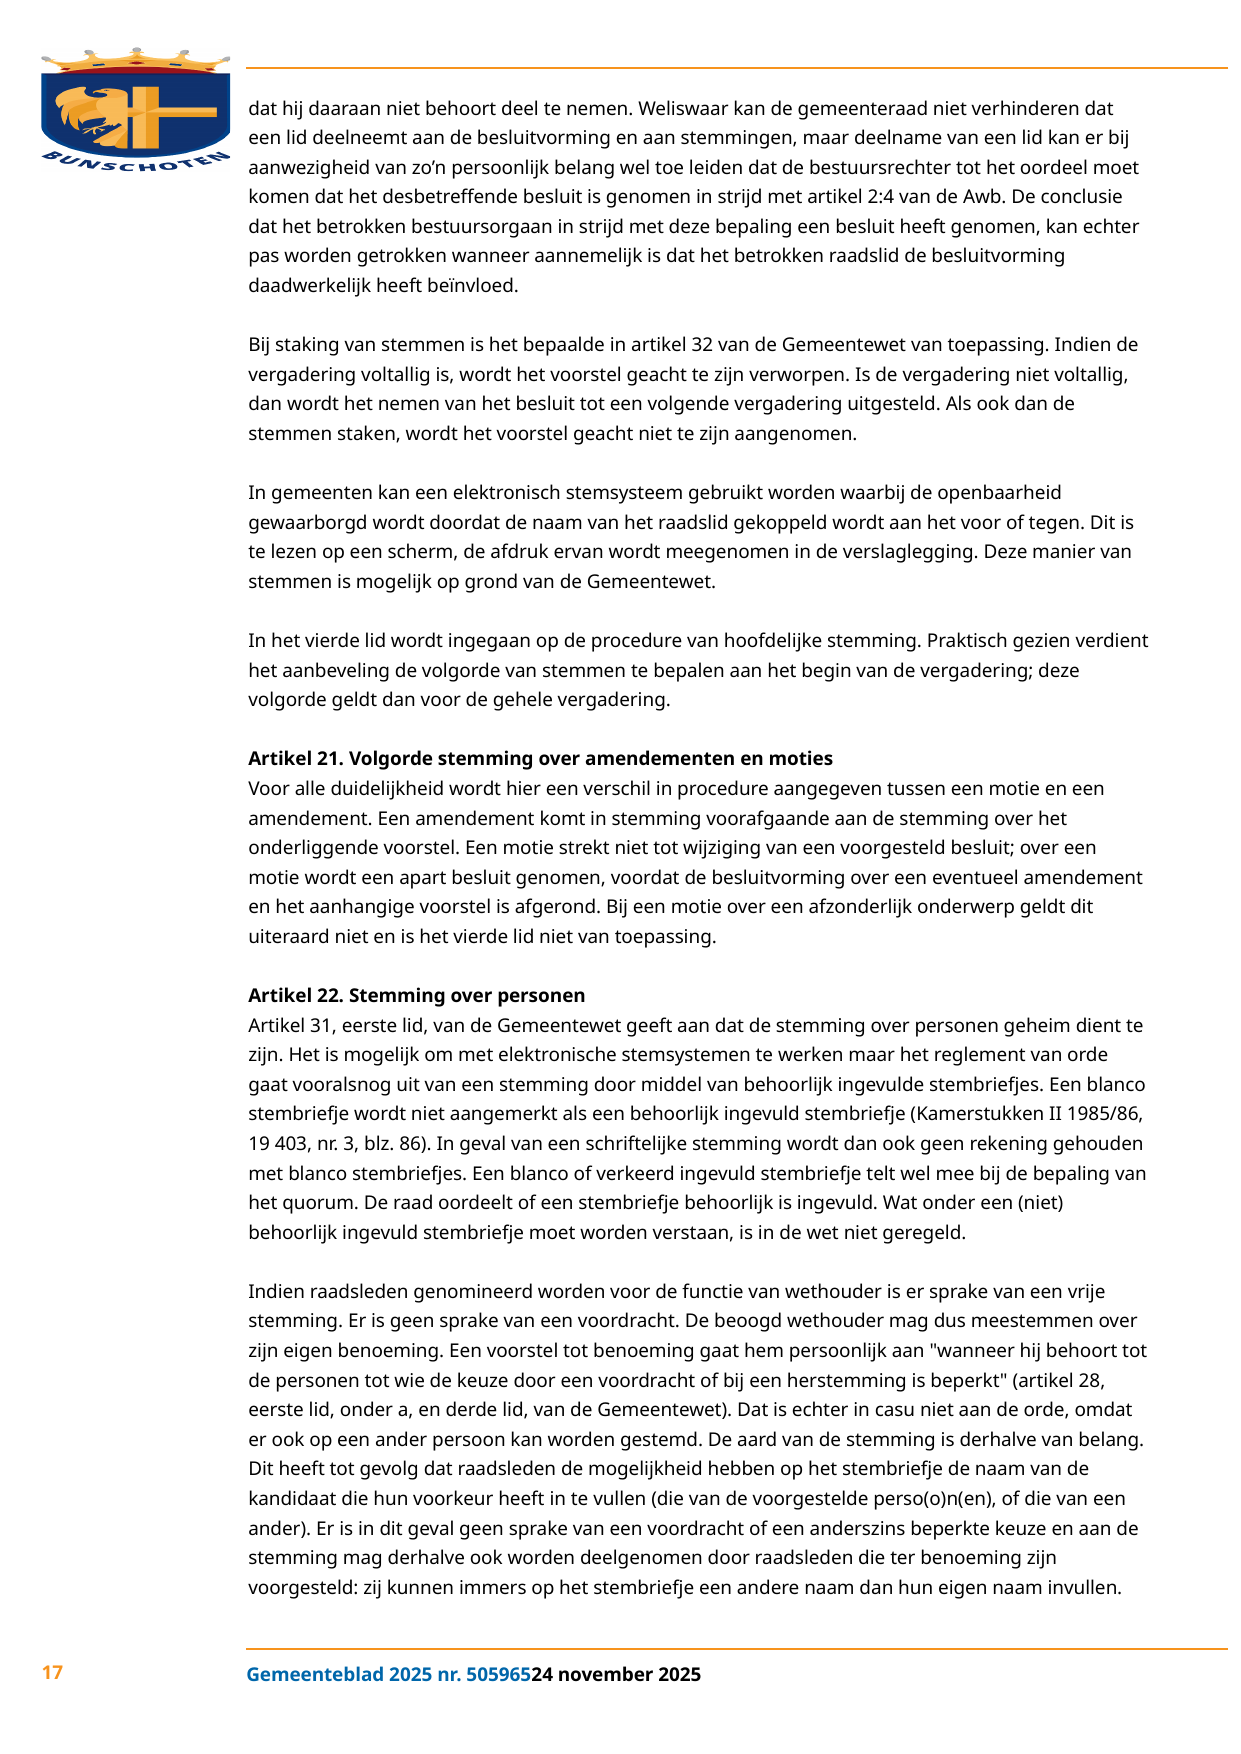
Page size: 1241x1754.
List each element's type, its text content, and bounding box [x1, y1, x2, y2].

text Voor alle duidelijkheid wordt hier een verschil in procedure aangegeven tussen een motie en een amendement. Een amendement komt in stemming voorafgaande aan de stemming over het onderliggende voorstel. Een motie strekt niet tot wijziging van een voorgesteld besluit; over een motie wordt een apart besluit genomen, voordat de besluitvorming over een eventueel amendement en het aanhangige voorstel is afgerond. Bij een motie over een afzonderlijk onderwerp geldt dit uiteraard niet en is het vierde lid niet van toepassing. [248, 775, 1152, 949]
text Artikel 22. Stemming over personen [248, 982, 1152, 1008]
text Artikel 21. Volgorde stemming over amendementen en moties [248, 746, 1152, 771]
text In het vierde lid wordt ingegaan op de procedure van hoofdelijke stemming. Praktisch gezien verdient het aanbeveling de volgorde van stemmen te bepalen aan het begin van de vergadering; deze volgorde geldt dan voor de gehele vergadering. [248, 627, 1152, 712]
text Indien raadsleden genomineerd worden voor de functie van wethouder is er sprake van een vrije stemming. Er is geen sprake van een voordracht. De beoogd wethouder mag dus meestemmen over zijn eigen benoeming. Een voorstel tot benoeming gaat hem persoonlijk aan "wanneer hij behoort tot de personen tot wie de keuze door een voordracht of bij een herstemming is beperkt" (artikel 28, eerste lid, onder a, en derde lid, van de Gemeentewet). Dat is echter in casu niet aan de orde, omdat er ook op een ander persoon kan worden gestemd. De aard van de stemming is derhalve van belang. [248, 1278, 1152, 1452]
text Dit heeft tot gevolg dat raadsleden de mogelijkheid hebben op het stembriefje de naam van de kandidaat die hun voorkeur heeft in te vullen (die van de voorgestelde perso(o)n(en), of die van een ander). Er is in dit geval geen sprake van een voordracht of een anderszins beperkte keuze en aan de stemming mag derhalve ook worden deelgenomen door raadsleden die ter benoeming zijn voorgesteld: zij kunnen immers op het stembriefje een andere naam dan hun eigen naam invullen. [248, 1456, 1152, 1600]
text In gemeenten kan een elektronisch stemsysteem gebruikt worden waarbij de openbaarheid gewaarborgd wordt doordat de naam van het raadslid gekoppeld wordt aan het voor of tegen. Dit is te lezen op een scherm, de afdruk ervan wordt meegenomen in de verslaglegging. Deze manier van stemmen is mogelijk op grond van de Gemeentewet. [248, 479, 1152, 594]
text dat hij daaraan niet behoort deel te nemen. Weliswaar kan de gemeenteraad niet verhinderen dat een lid deelneemt aan de besluitvorming en aan stemmingen, maar deelname van een lid kan er bij aanwezigheid van zo’n persoonlijk belang wel toe leiden dat de bestuursrechter tot het oordeel moet komen dat het desbetreffende besluit is genomen in strijd met artikel 2:4 van de Awb. De conclusie dat het betrokken bestuursorgaan in strijd met deze bepaling een besluit heeft genomen, kan echter pas worden getrokken wanneer aannemelijk is dat het betrokken raadslid de besluitvorming daadwerkelijk heeft beïnvloed. [248, 95, 1152, 298]
text Bij staking van stemmen is het bepaalde in artikel 32 van de Gemeentewet van toepassing. Indien de vergadering voltallig is, wordt het voorstel geacht te zijn verworpen. Is de vergadering niet voltallig, dan wordt het nemen van het besluit tot een volgende vergadering uitgesteld. Als ook dan de stemmen staken, wordt het voorstel geacht niet te zijn aangenomen. [248, 331, 1152, 446]
picture [41, 47, 231, 172]
text Artikel 31, eerste lid, van de Gemeentewet geeft aan dat de stemming over personen geheim dient te zijn. Het is mogelijk om met elektronische stemsystemen te werken maar het reglement van orde gaat vooralsnog uit van een stemming door middel van behoorlijk ingevulde stembriefjes. Een blanco stembriefje wordt niet aangemerkt als een behoorlijk ingevuld stembriefje (Kamerstukken II 1985/86, 19 403, nr. 3, blz. 86). In geval van een schriftelijke stemming wordt dan ook geen rekening gehouden met blanco stembriefjes. Een blanco of verkeerd ingevuld stembriefje telt wel mee bij de bepaling van het quorum. De raad oordeelt of een stembriefje behoorlijk is ingevuld. Wat onder een (niet) behoorlijk ingevuld stembriefje moet worden verstaan, is in de wet niet geregeld. [248, 1012, 1152, 1245]
